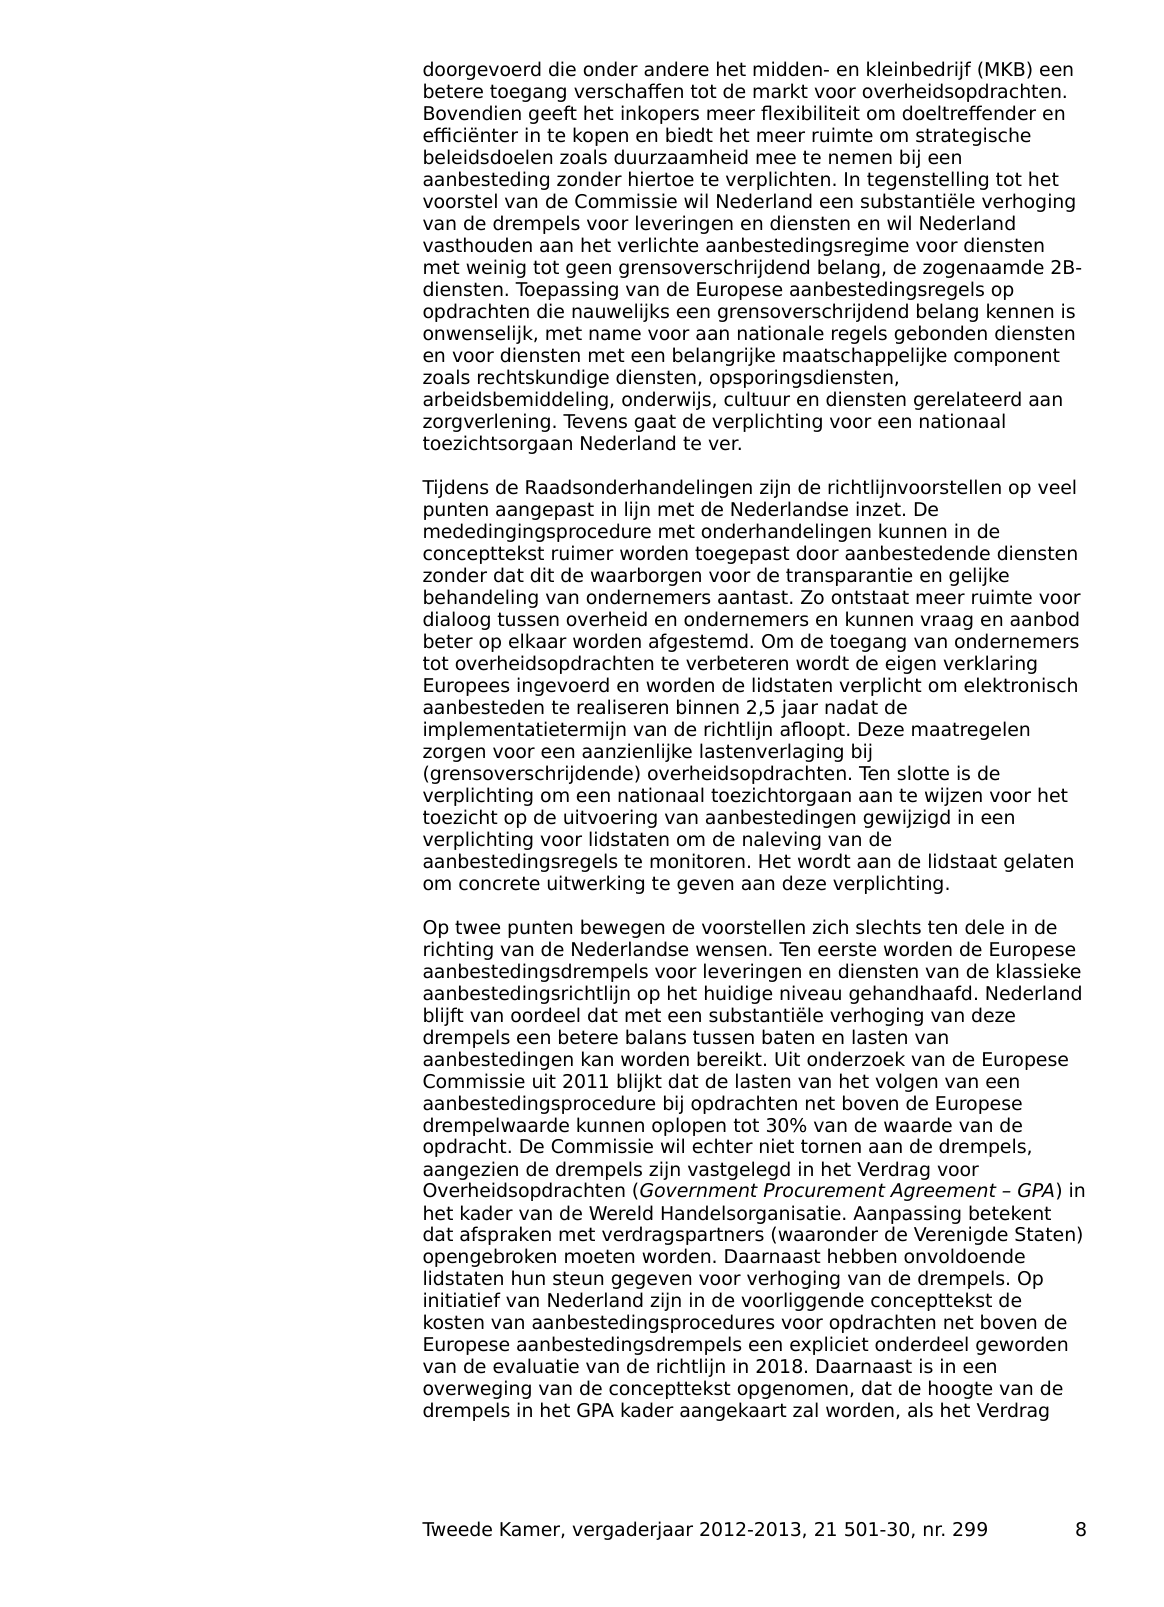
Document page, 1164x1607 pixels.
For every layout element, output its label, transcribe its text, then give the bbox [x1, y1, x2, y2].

text Op twee punten bewegen de voorstellen zich slechts ten dele in de richting van de Nederlandse wensen. Ten eerste worden de Europese aanbestedingsdrempels voor leveringen en diensten van de klassieke aanbestedingsrichtlijn op het huidige niveau gehandhaafd. Nederland blijft van oordeel dat met een substantiële verhoging van deze drempels een betere balans tussen baten en lasten van aanbestedingen kan worden bereikt. Uit onderzoek van de Europese Commissie uit 2011 blijkt dat de lasten van het volgen van een aanbestedingsprocedure bij opdrachten net boven de Europese drempelwaarde kunnen oplopen tot 30% van de waarde van de opdracht. De Commissie wil echter niet tornen aan de drempels, aangezien de drempels zijn vastgelegd in het Verdrag voor Overheidsopdrachten (Government Procurement Agreement – GPA) in het kader van de Wereld Handelsorganisatie. Aanpassing betekent dat afspraken met verdragspartners (waaronder de Verenigde Staten) opengebroken moeten worden. Daarnaast hebben onvoldoende lidstaten hun steun gegeven voor verhoging van de drempels. Op initiatief van Nederland zijn in de voorliggende concepttekst de kosten van aanbestedingsprocedures voor opdrachten net boven de Europese aanbestedingsdrempels een expliciet onderdeel geworden van de evaluatie van de richtlijn in 2018. Daarnaast is in een overweging van de concepttekst opgenomen, dat de hoogte van de drempels in het GPA kader aangekaart zal worden, als het Verdrag [422, 917, 1087, 1422]
text Tijdens de Raadsonderhandelingen zijn de richtlijnvoorstellen op veel punten aangepast in lijn met de Nederlandse inzet. De mededingingsprocedure met onderhandelingen kunnen in de concepttekst ruimer worden toegepast door aanbestedende diensten zonder dat dit de waarborgen voor de transparantie en gelijke behandeling van ondernemers aantast. Zo ontstaat meer ruimte voor dialoog tussen overheid en ondernemers en kunnen vraag en aanbod beter op elkaar worden afgestemd. Om de toegang van ondernemers tot overheidsopdrachten te verbeteren wordt de eigen verklaring Europees ingevoerd en worden de lidstaten verplicht om elektronisch aanbesteden te realiseren binnen 2,5 jaar nadat de implementatietermijn van de richtlijn afloopt. Deze maatregelen zorgen voor een aanzienlijke lastenverlaging bij (grensoverschrijdende) overheidsopdrachten. Ten slotte is de verplichting om een nationaal toezichtorgaan aan te wijzen voor het toezicht op de uitvoering van aanbestedingen gewijzigd in een verplichting voor lidstaten om de naleving van de aanbestedingsregels te monitoren. Het wordt aan de lidstaat gelaten om concrete uitwerking te geven aan deze verplichting. [422, 477, 1087, 894]
text doorgevoerd die onder andere het midden- en kleinbedrijf (MKB) een betere toegang verschaffen tot de markt voor overheidsopdrachten. Bovendien geeft het inkopers meer flexibiliteit om doeltreffender en efficiënter in te kopen en biedt het meer ruimte om strategische beleidsdoelen zoals duurzaamheid mee te nemen bij een aanbesteding zonder hiertoe te verplichten. In tegenstelling tot het voorstel van de Commissie wil Nederland een substantiële verhoging van de drempels voor leveringen en diensten en wil Nederland vasthouden aan het verlichte aanbestedingsregime voor diensten met weinig tot geen grensoverschrijdend belang, de zogenaamde 2B-diensten. Toepassing van de Europese aanbestedingsregels op opdrachten die nauwelijks een grensoverschrijdend belang kennen is onwenselijk, met name voor aan nationale regels gebonden diensten en voor diensten met een belangrijke maatschappelijke component zoals rechtskundige diensten, opsporingsdiensten, arbeidsbemiddeling, onderwijs, cultuur en diensten gerelateerd aan zorgverlening. Tevens gaat de verplichting voor een nationaal toezichtsorgaan Nederland te ver. [422, 59, 1087, 455]
